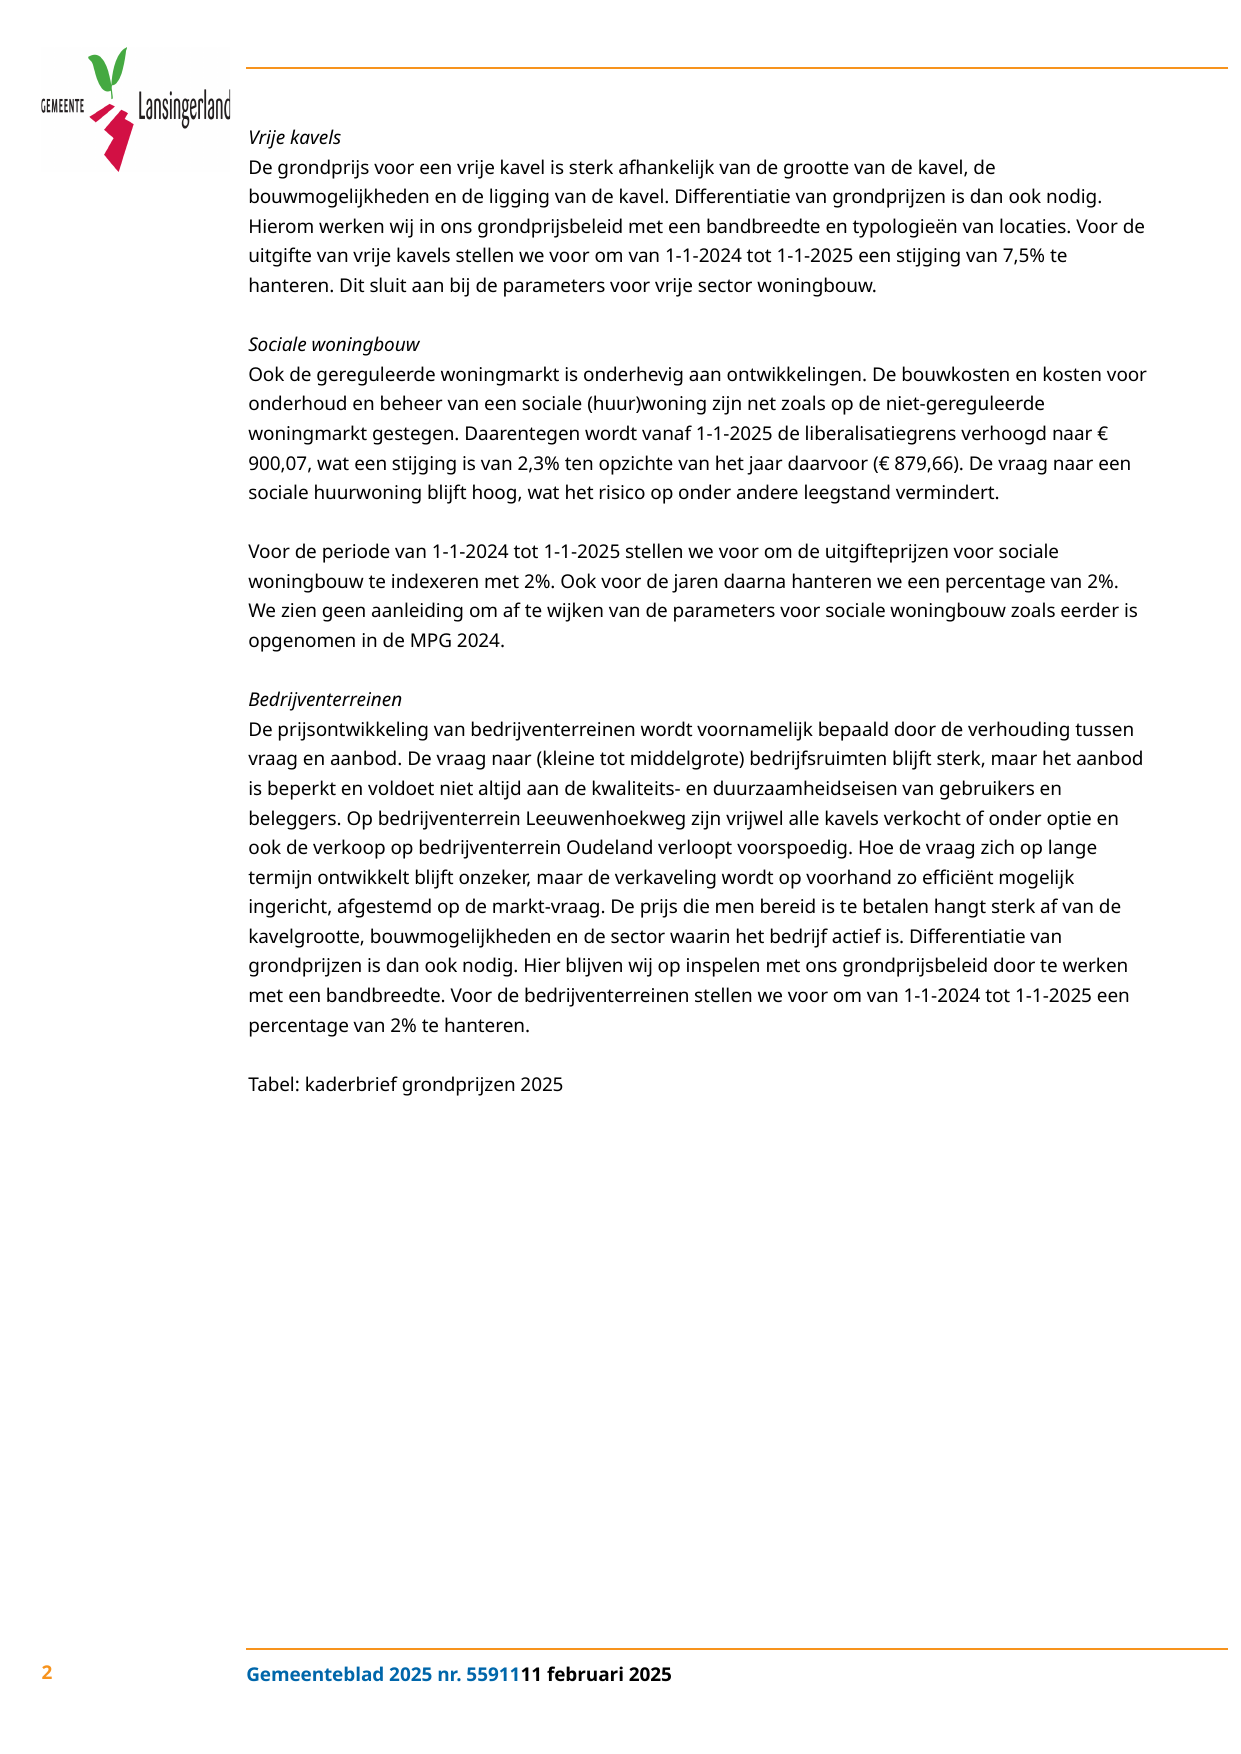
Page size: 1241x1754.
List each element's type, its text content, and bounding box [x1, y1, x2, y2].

text Vrije kavels [248, 124, 1152, 150]
text De grondprijs voor een vrije kavel is sterk afhankelijk van de grootte van de kavel, de bouwmogelijkheden en de ligging van de kavel. Differentiatie van grondprijzen is dan ook nodig. Hierom werken wij in ons grondprijsbeleid met een bandbreedte en typologieën van locaties. Voor de uitgifte van vrije kavels stellen we voor om van 1-1-2024 tot 1-1-2025 een stijging van 7,5% te hanteren. Dit sluit aan bij de parameters voor vrije sector woningbouw. [248, 154, 1152, 298]
text De prijsontwikkeling van bedrijventerreinen wordt voornamelijk bepaald door de verhouding tussen vraag en aanbod. De vraag naar (kleine tot middelgrote) bedrijfsruimten blijft sterk, maar het aanbod is beperkt en voldoet niet altijd aan de kwaliteits- en duurzaamheidseisen van gebruikers en beleggers. Op bedrijventerrein Leeuwenhoekweg zijn vrijwel alle kavels verkocht of onder optie en ook de verkoop op bedrijventerrein Oudeland verloopt voorspoedig. Hoe de vraag zich op lange termijn ontwikkelt blijft onzeker, maar de verkaveling wordt op voorhand zo efficiënt mogelijk ingericht, afgestemd op de markt-vraag. De prijs die men bereid is te betalen hangt sterk af van de kavelgrootte, bouwmogelijkheden en de sector waarin het bedrijf actief is. Differentiatie van grondprijzen is dan ook nodig. Hier blijven wij op inspelen met ons grondprijsbeleid door te werken met een bandbreedte. Voor de bedrijventerreinen stellen we voor om van 1-1-2024 tot 1-1-2025 een percentage van 2% te hanteren. [248, 716, 1152, 1038]
text Voor de periode van 1-1-2024 tot 1-1-2025 stellen we voor om de uitgifteprijzen voor sociale woningbouw te indexeren met 2%. Ook voor de jaren daarna hanteren we een percentage van 2%. We zien geen aanleiding om af te wijken van de parameters voor sociale woningbouw zoals eerder is opgenomen in de MPG 2024. [248, 538, 1152, 653]
text Ook de gereguleerde woningmarkt is onderhevig aan ontwikkelingen. De bouwkosten en kosten voor onderhoud en beheer van een sociale (huur)woning zijn net zoals op de niet-gereguleerde woningmarkt gestegen. Daarentegen wordt vanaf 1-1-2025 de liberalisatiegrens verhoogd naar € 900,07, wat een stijging is van 2,3% ten opzichte van het jaar daarvoor (€ 879,66). De vraag naar een sociale huurwoning blijft hoog, wat het risico op onder andere leegstand vermindert. [248, 361, 1152, 505]
picture [41, 47, 231, 172]
text Bedrijventerreinen [248, 686, 1152, 712]
text Tabel: kaderbrief grondprijzen 2025 [248, 1071, 1152, 1097]
text Sociale woningbouw [248, 331, 1152, 357]
